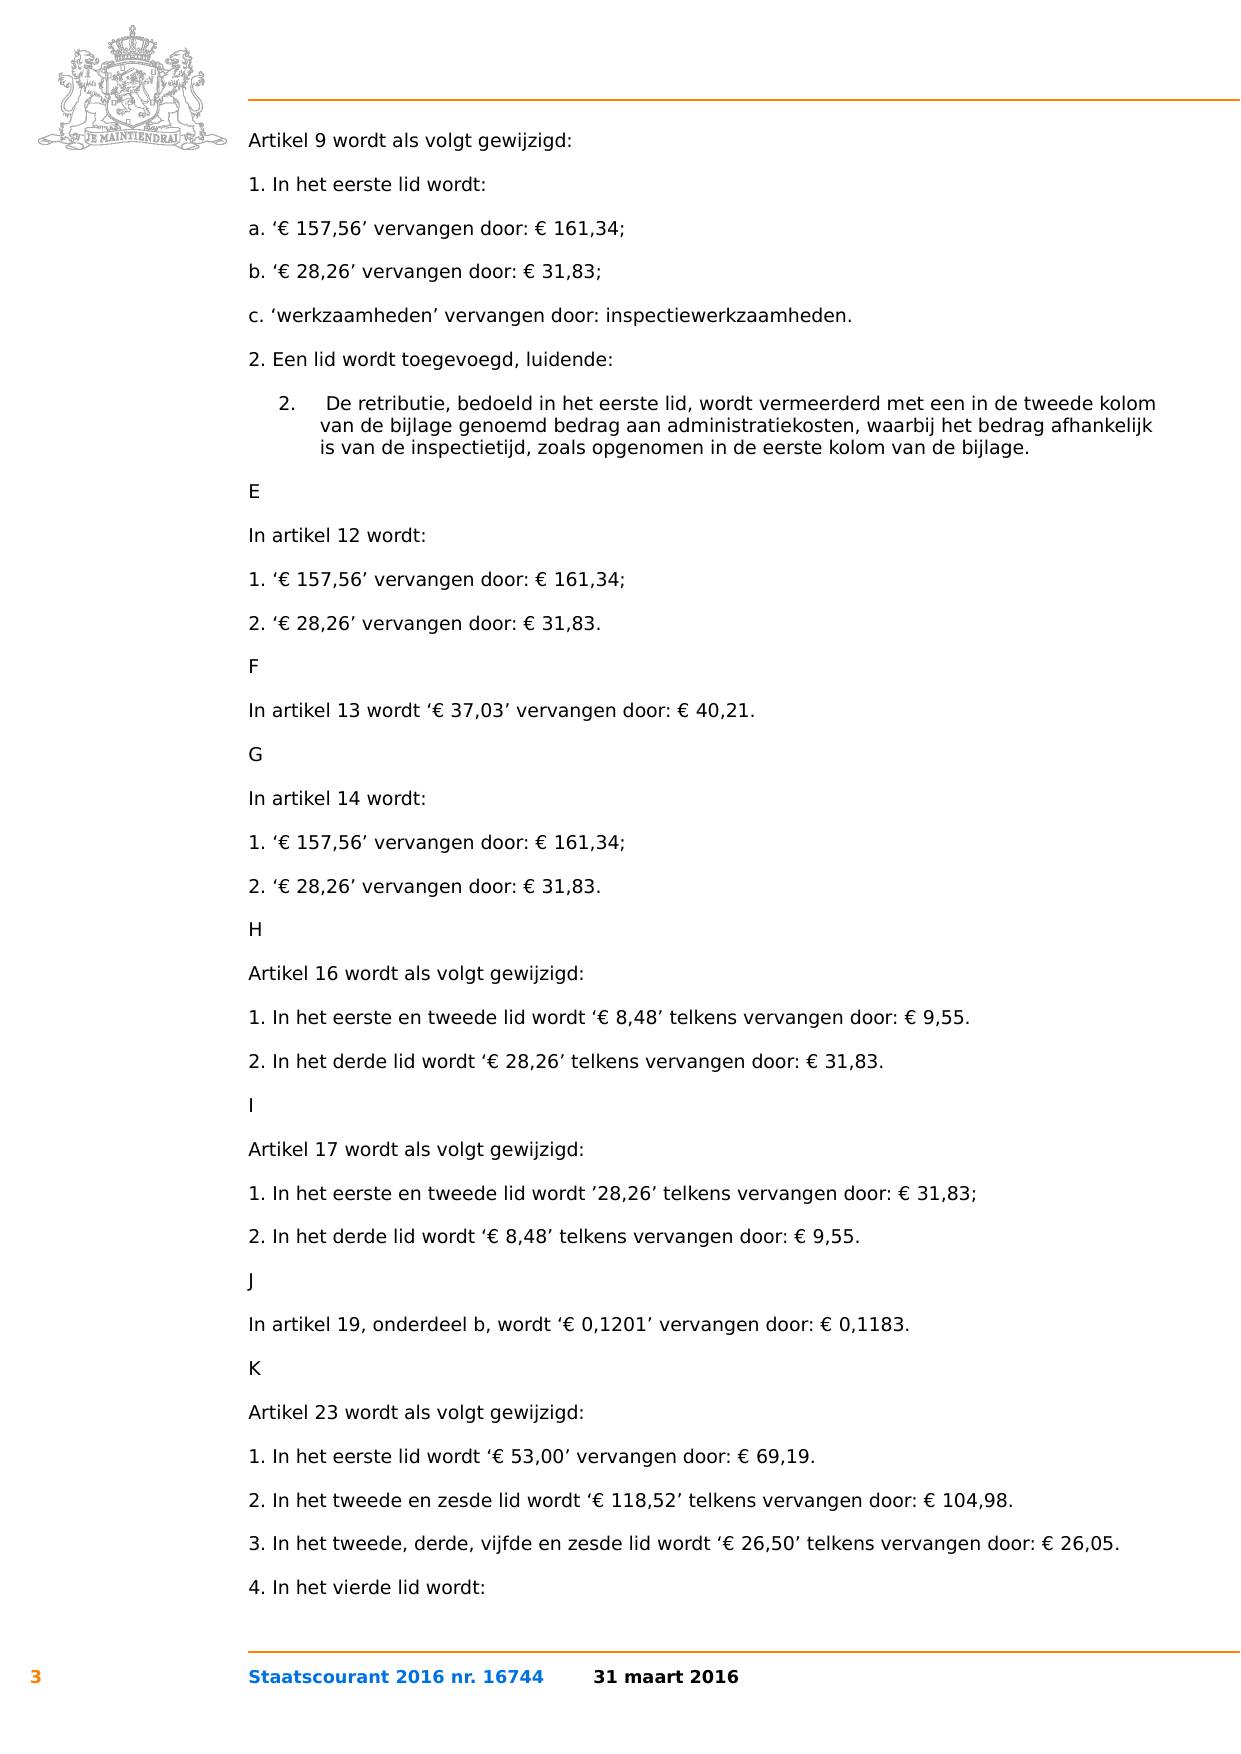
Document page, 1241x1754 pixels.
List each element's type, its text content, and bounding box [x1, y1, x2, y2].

text 1. ‘€ 157,56’ vervangen door: € 161,34; [248, 832, 1163, 854]
text 2. In het derde lid wordt ‘€ 8,48’ telkens vervangen door: € 9,55. [248, 1226, 1163, 1248]
picture [38, 25, 227, 150]
text Artikel 23 wordt als volgt gewijzigd: [248, 1402, 1163, 1424]
text Artikel 16 wordt als volgt gewijzigd: [248, 963, 1163, 985]
text 1. ‘€ 157,56’ vervangen door: € 161,34; [248, 568, 1163, 591]
text In artikel 19, onderdeel b, wordt ‘€ 0,1201’ vervangen door: € 0,1183. [248, 1314, 1163, 1336]
text K [248, 1358, 1163, 1380]
text G [248, 744, 1163, 766]
text 3. In het tweede, derde, vijfde en zesde lid wordt ‘€ 26,50’ telkens vervangen door: € 26,05. [248, 1533, 1163, 1555]
text c. ‘werkzaamheden’ vervangen door: inspectiewerkzaamheden. [248, 305, 1163, 327]
text 2. Een lid wordt toegevoegd, luidende: [248, 349, 1163, 371]
text 2. In het tweede en zesde lid wordt ‘€ 118,52’ telkens vervangen door: € 104,98. [248, 1489, 1163, 1511]
text 2. In het derde lid wordt ‘€ 28,26’ telkens vervangen door: € 31,83. [248, 1051, 1163, 1073]
text In artikel 14 wordt: [248, 788, 1163, 810]
text 1. In het eerste lid wordt: [248, 174, 1163, 196]
text 1. In het eerste en tweede lid wordt ‘€ 8,48’ telkens vervangen door: € 9,55. [248, 1007, 1163, 1029]
text 2. ‘€ 28,26’ vervangen door: € 31,83. [248, 612, 1163, 634]
text 1. In het eerste en tweede lid wordt ’28,26’ telkens vervangen door: € 31,83; [248, 1182, 1163, 1204]
text E [248, 481, 1163, 503]
text 1. In het eerste lid wordt ‘€ 53,00’ vervangen door: € 69,19. [248, 1446, 1163, 1468]
text 4. In het vierde lid wordt: [248, 1577, 1163, 1599]
text Artikel 17 wordt als volgt gewijzigd: [248, 1139, 1163, 1161]
text H [248, 919, 1163, 941]
text 2. ‘€ 28,26’ vervangen door: € 31,83. [248, 876, 1163, 897]
text Artikel 9 wordt als volgt gewijzigd: [248, 130, 1163, 152]
text b. ‘€ 28,26’ vervangen door: € 31,83; [248, 261, 1163, 283]
text J [248, 1270, 1163, 1292]
text In artikel 13 wordt ‘€ 37,03’ vervangen door: € 40,21. [248, 700, 1163, 722]
text a. ‘€ 157,56’ vervangen door: € 161,34; [248, 218, 1163, 239]
text I [248, 1095, 1163, 1117]
text 2. De retributie, bedoeld in het eerste lid, wordt vermeerderd met een in de tweede kolom van de bijlage genoemd bedrag aan administratiekosten, waarbij het bedrag afhankelijk is van de inspectietijd, zoals opgenomen in de eerste kolom van de bijlage. [278, 393, 1163, 459]
text F [248, 656, 1163, 678]
text In artikel 12 wordt: [248, 525, 1163, 547]
